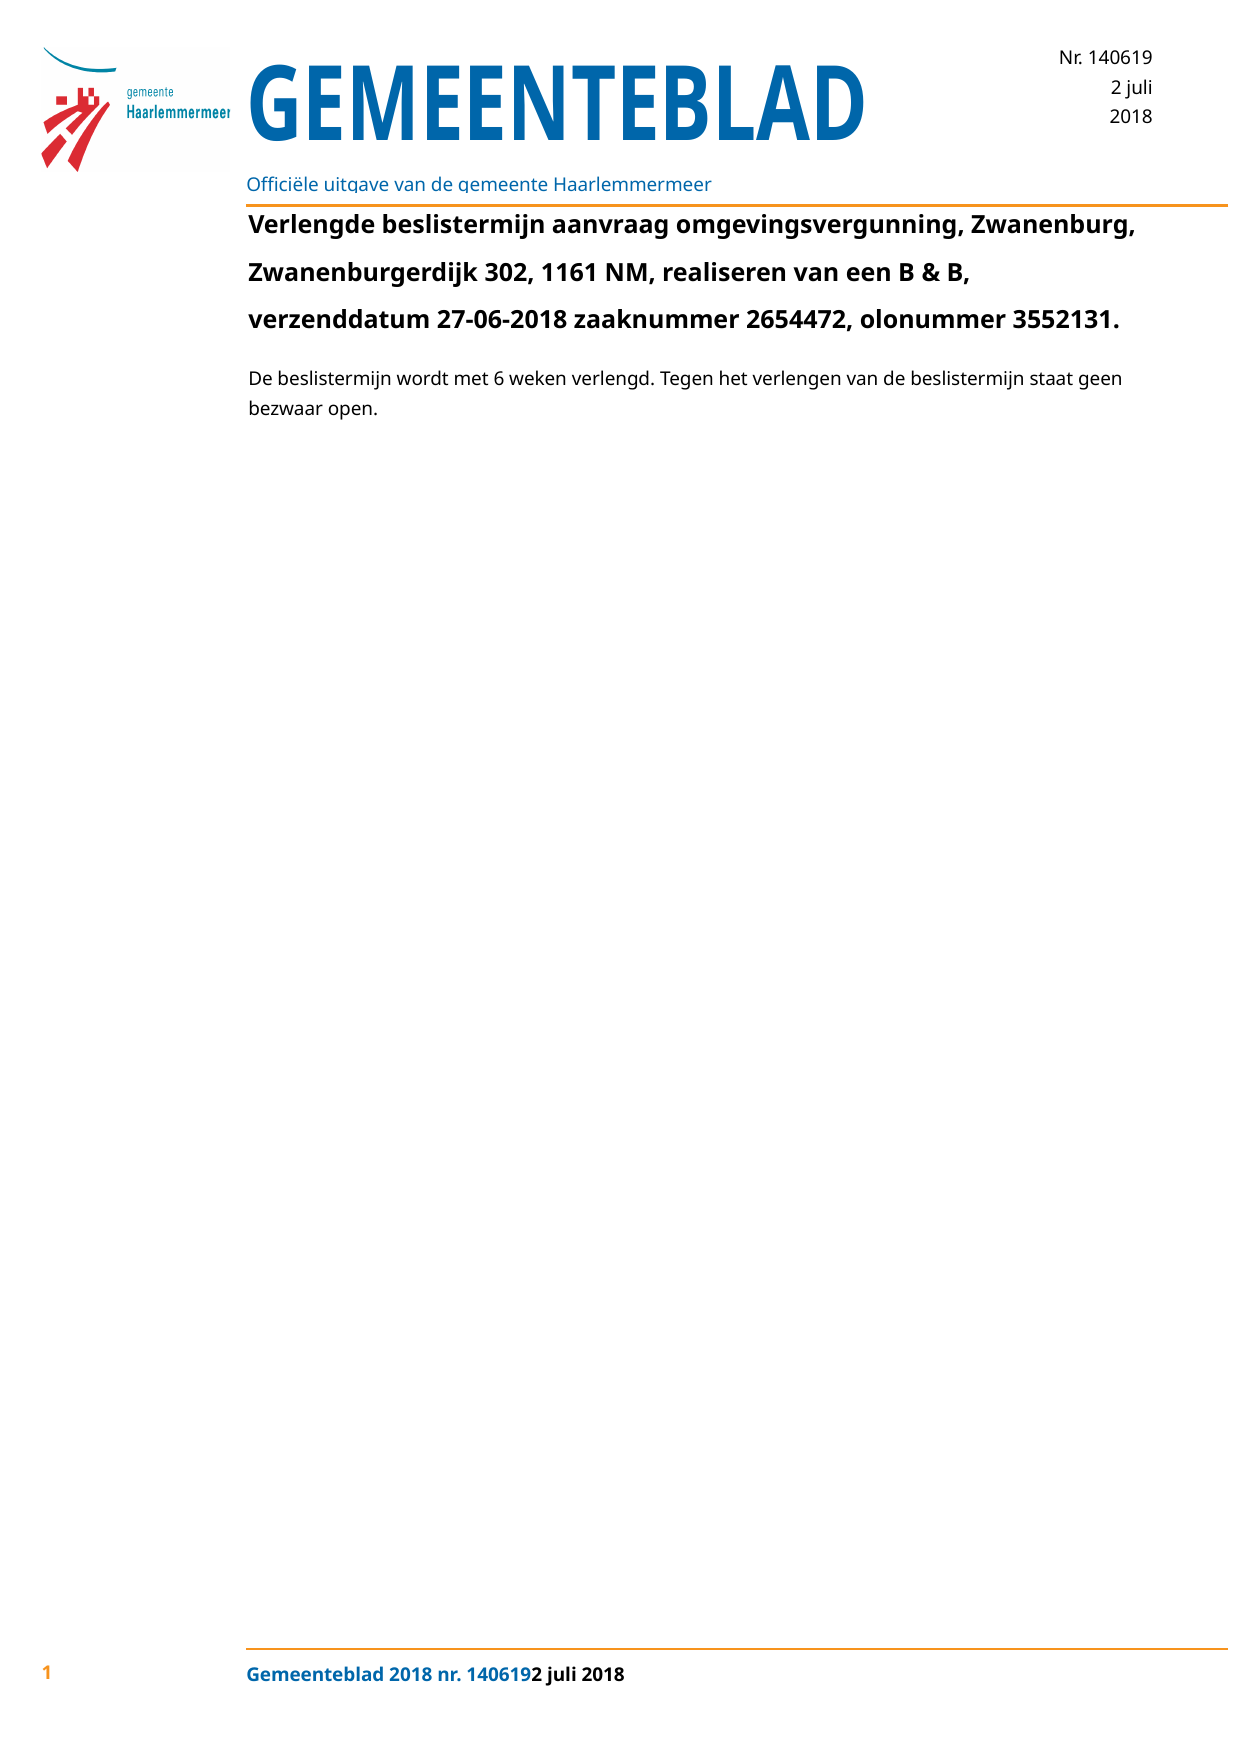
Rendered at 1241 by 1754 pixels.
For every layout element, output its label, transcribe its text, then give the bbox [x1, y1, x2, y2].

picture [41, 47, 231, 172]
text Verlengde beslistermijn aanvraag omgevingsvergunning, Zwanenburg, Zwanenburgerdijk 302, 1161 NM, realiseren van een B & B, verzenddatum 27-06-2018 zaaknummer 2654472, olonummer 3552131. [248, 207, 1152, 336]
text De beslistermijn wordt met 6 weken verlengd. Tegen het verlengen van de beslistermijn staat geen bezwaar open. [248, 366, 1152, 421]
